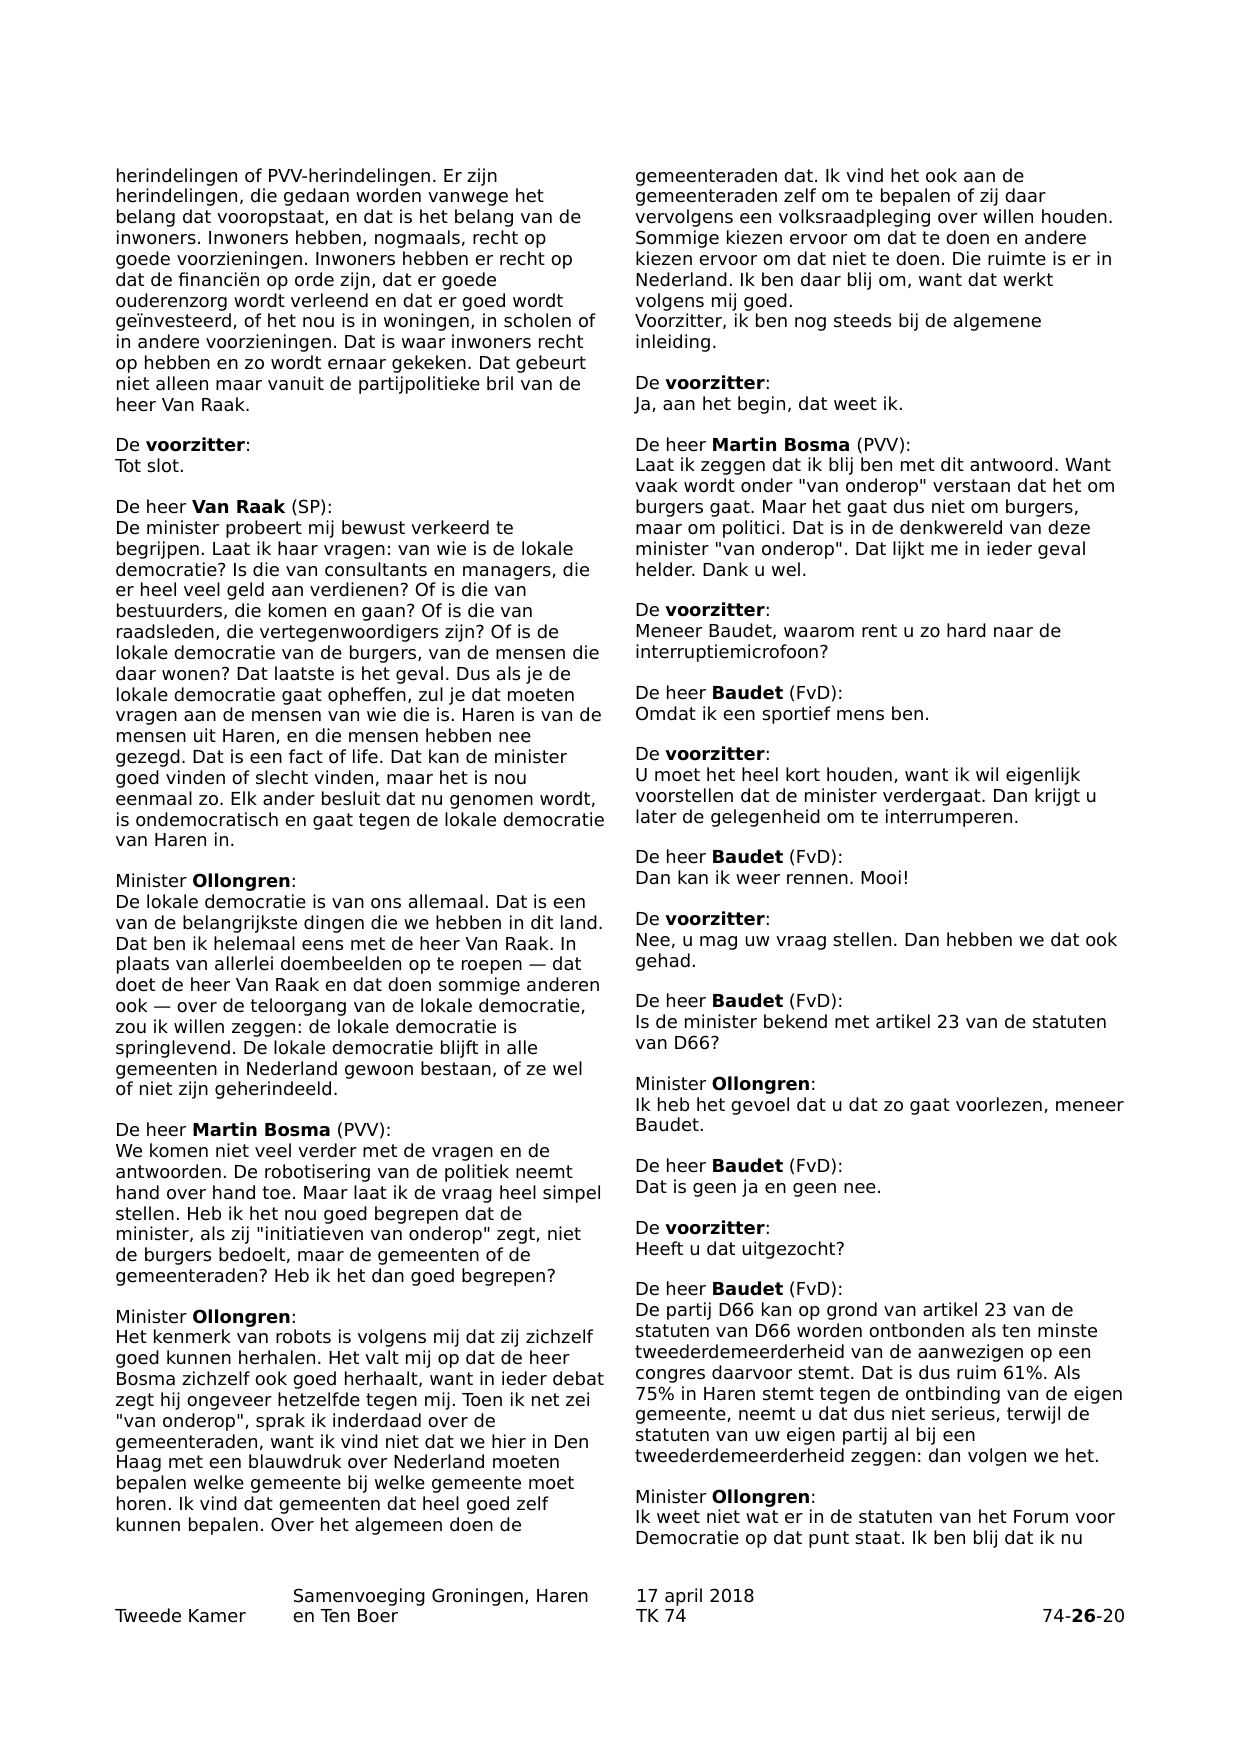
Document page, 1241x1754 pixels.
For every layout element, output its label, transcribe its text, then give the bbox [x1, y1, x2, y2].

text gemeenteraden dat. Ik vind het ook aan de gemeenteraden zelf om te bepalen of zij daar vervolgens een volksraadpleging over willen houden. Sommige kiezen ervoor om dat te doen en andere kiezen ervoor om dat niet te doen. Die ruimte is er in Nederland. Ik ben daar blij om, want dat werkt volgens mij goed. [635, 165, 1125, 311]
text De voorzitter: [635, 744, 1125, 765]
text Meneer Baudet, waarom rent u zo hard naar de interruptiemicrofoon? [635, 621, 1125, 662]
text Dan kan ik weer rennen. Mooi! [635, 868, 1125, 889]
text De heer Baudet (FvD): [635, 1156, 1125, 1177]
text De voorzitter: [635, 600, 1125, 621]
text Omdat ik een sportief mens ben. [635, 703, 1125, 724]
text De partij D66 kan op grond van artikel 23 van de statuten van D66 worden ontbonden als ten minste tweederdemeerderheid van de aanwezigen op een congres daarvoor stemt. Dat is dus ruim 61%. Als 75% in Haren stemt tegen de ontbinding van de eigen gemeente, neemt u dat dus niet serieus, terwijl de statuten van uw eigen partij al bij een tweederdemeerderheid zeggen: dan volgen we het. [635, 1300, 1125, 1467]
text De heer Van Raak (SP): [115, 497, 605, 518]
text De voorzitter: [635, 1218, 1125, 1238]
text Ja, aan het begin, dat weet ik. [635, 393, 1125, 414]
text herindelingen of PVV-herindelingen. Er zijn herindelingen, die gedaan worden vanwege het belang dat vooropstaat, en dat is het belang van de inwoners. Inwoners hebben, nogmaals, recht op goede voorzieningen. Inwoners hebben er recht op dat de financiën op orde zijn, dat er goede ouderenzorg wordt verleend en dat er goed wordt geïnvesteerd, of het nou is in woningen, in scholen of in andere voorzieningen. Dat is waar inwoners recht op hebben en zo wordt ernaar gekeken. Dat gebeurt niet alleen maar vanuit de partijpolitieke bril van de heer Van Raak. [115, 165, 605, 415]
text We komen niet veel verder met de vragen en de antwoorden. De robotisering van de politiek neemt hand over hand toe. Maar laat ik de vraag heel simpel stellen. Heb ik het nou goed begrepen dat de minister, als zij "initiatieven van onderop" zegt, niet de burgers bedoelt, maar de gemeenten of de gemeenteraden? Heb ik het dan goed begrepen? [115, 1141, 605, 1287]
text Nee, u mag uw vraag stellen. Dan hebben we dat ook gehad. [635, 929, 1125, 971]
text De heer Martin Bosma (PVV): [635, 434, 1125, 455]
text Dat is geen ja en geen nee. [635, 1177, 1125, 1198]
text De heer Baudet (FvD): [635, 991, 1125, 1012]
text Laat ik zeggen dat ik blij ben met dit antwoord. Want vaak wordt onder "van onderop" verstaan dat het om burgers gaat. Maar het gaat dus niet om burgers, maar om politici. Dat is in de denkwereld van deze minister "van onderop". Dat lijkt me in ieder geval helder. Dank u wel. [635, 455, 1125, 580]
text Ik heb het gevoel dat u dat zo gaat voorlezen, meneer Baudet. [635, 1094, 1125, 1136]
text Heeft u dat uitgezocht? [635, 1238, 1125, 1259]
text Minister Ollongren: [115, 871, 605, 892]
text Ik weet niet wat er in de statuten van het Forum voor Democratie op dat punt staat. Ik ben blij dat ik nu [635, 1507, 1125, 1549]
text Tot slot. [115, 456, 605, 477]
text Minister Ollongren: [635, 1487, 1125, 1507]
text Minister Ollongren: [115, 1307, 605, 1327]
text De heer Baudet (FvD): [635, 682, 1125, 703]
text De voorzitter: [115, 435, 605, 456]
text Voorzitter, ik ben nog steeds bij de algemene inleiding. [635, 311, 1125, 353]
text Het kenmerk van robots is volgens mij dat zij zichzelf goed kunnen herhalen. Het valt mij op dat de heer Bosma zichzelf ook goed herhaalt, want in ieder debat zegt hij ongeveer hetzelfde tegen mij. Toen ik net zei "van onderop", sprak ik inderdaad over de gemeenteraden, want ik vind niet dat we hier in Den Haag met een blauwdruk over Nederland moeten bepalen welke gemeente bij welke gemeente moet horen. Ik vind dat gemeenten dat heel goed zelf kunnen bepalen. Over het algemeen doen de [115, 1327, 605, 1536]
text De minister probeert mij bewust verkeerd te begrijpen. Laat ik haar vragen: van wie is de lokale democratie? Is die van consultants en managers, die er heel veel geld aan verdienen? Of is die van bestuurders, die komen en gaan? Of is die van raadsleden, die vertegenwoordigers zijn? Of is de lokale democratie van de burgers, van de mensen die daar wonen? Dat laatste is het geval. Dus als je de lokale democratie gaat opheffen, zul je dat moeten vragen aan de mensen van wie die is. Haren is van de mensen uit Haren, en die mensen hebben nee gezegd. Dat is een fact of life. Dat kan de minister goed vinden of slecht vinden, maar het is nou eenmaal zo. Elk ander besluit dat nu genomen wordt, is ondemocratisch en gaat tegen de lokale democratie van Haren in. [115, 518, 605, 851]
text U moet het heel kort houden, want ik wil eigenlijk voorstellen dat de minister verdergaat. Dan krijgt u later de gelegenheid om te interrumperen. [635, 765, 1125, 827]
text De voorzitter: [635, 373, 1125, 393]
text De heer Martin Bosma (PVV): [115, 1120, 605, 1141]
text De heer Baudet (FvD): [635, 847, 1125, 868]
text Is de minister bekend met artikel 23 van de statuten van D66? [635, 1012, 1125, 1054]
text De heer Baudet (FvD): [635, 1279, 1125, 1300]
text De lokale democratie is van ons allemaal. Dat is een van de belangrijkste dingen die we hebben in dit land. Dat ben ik helemaal eens met de heer Van Raak. In plaats van allerlei doembeelden op te roepen — dat doet de heer Van Raak en dat doen sommige anderen ook — over de teloorgang van de lokale democratie, zou ik willen zeggen: de lokale democratie is springlevend. De lokale democratie blijft in alle gemeenten in Nederland gewoon bestaan, of ze wel of niet zijn geherindeeld. [115, 892, 605, 1100]
text De voorzitter: [635, 909, 1125, 929]
text Minister Ollongren: [635, 1074, 1125, 1094]
